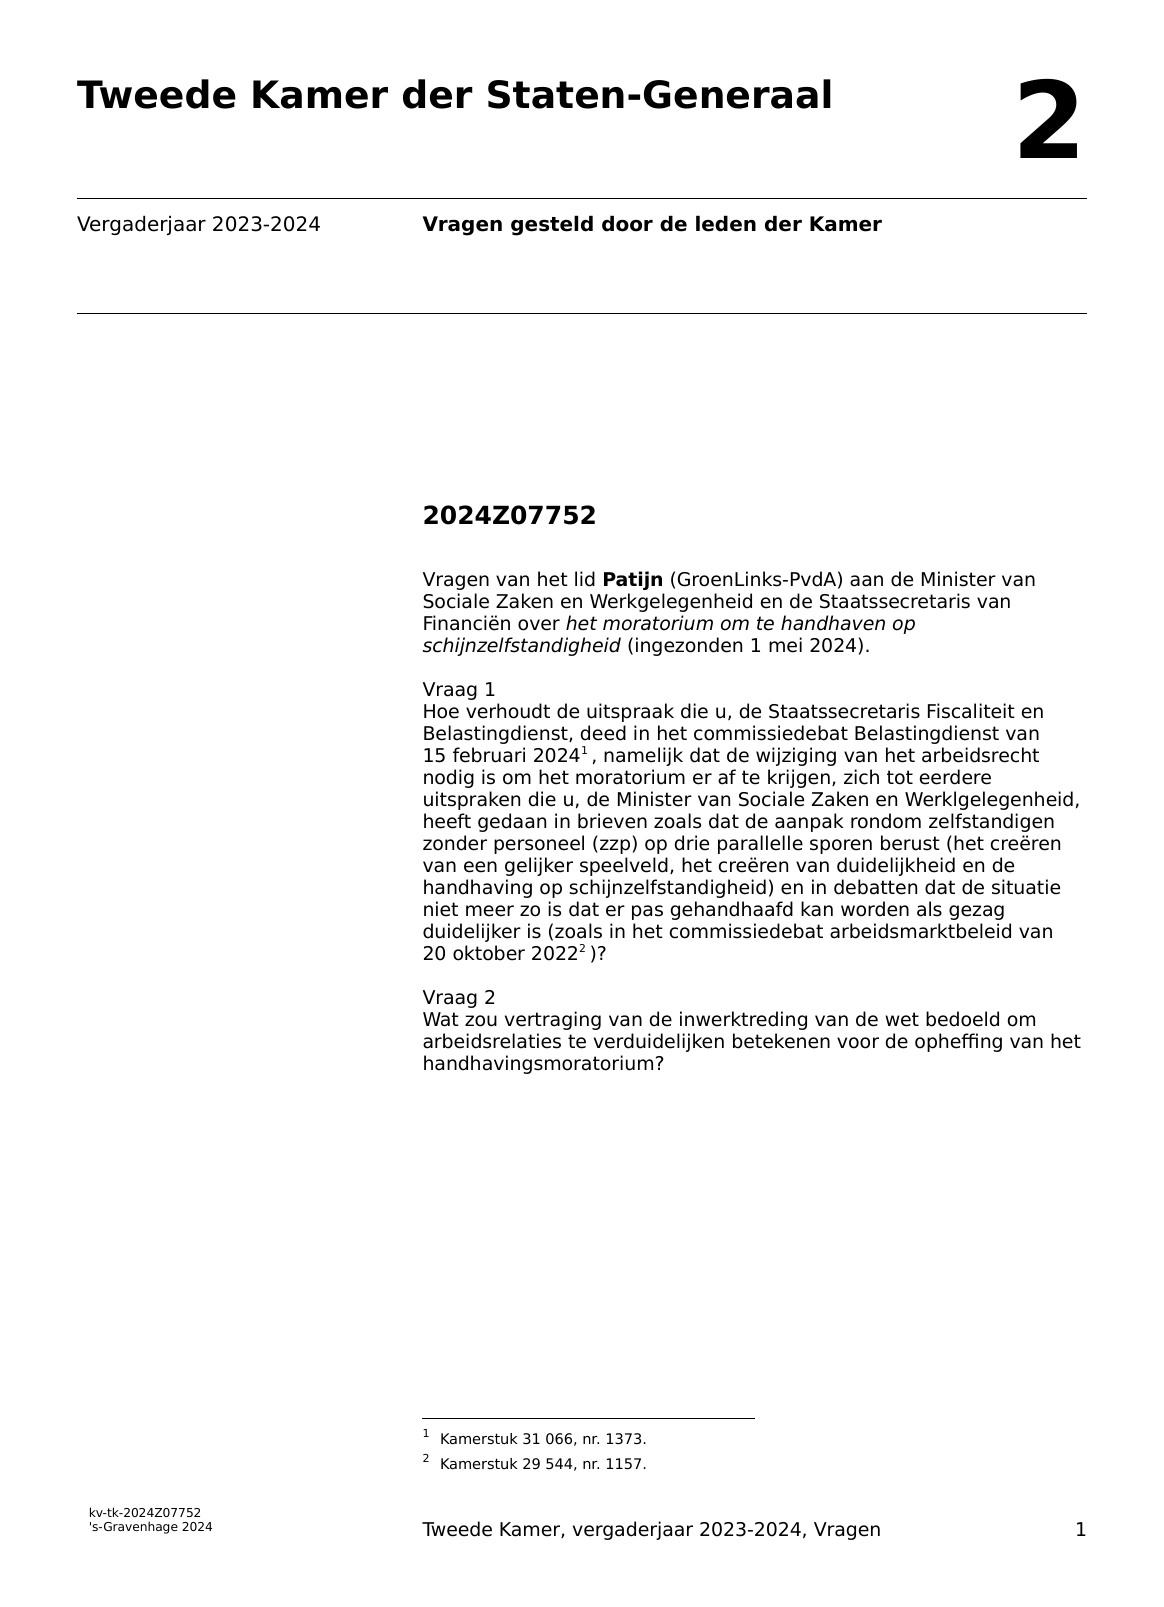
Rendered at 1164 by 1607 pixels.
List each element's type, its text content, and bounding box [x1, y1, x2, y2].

table_header 2 [886, 59, 1087, 198]
text Kamerstuk 31 066, nr. 1373. [422, 1427, 1087, 1449]
text Vraag 2 [422, 987, 1087, 1009]
text kv-tk-2024Z07752 [88, 1506, 323, 1520]
text 2024Z07752 [422, 501, 1087, 531]
text Kamerstuk 29 544, nr. 1157. [422, 1452, 1087, 1474]
text 's-Gravenhage 2024 [88, 1520, 323, 1534]
table_cell Vragen gesteld door de leden der Kamer [422, 199, 1087, 313]
text Vragen van het lid Patijn (GroenLinks-PvdA) aan de Minister van Sociale Zaken en Werkgelegenheid en de Staatssecretaris van Financiën over het moratorium om te handhaven op schijnzelfstandigheid (ingezonden 1 mei 2024). [422, 569, 1087, 657]
text Hoe verhoudt de uitspraak die u, de Staatssecretaris Fiscaliteit en Belastingdienst, deed in het commissiedebat Belastingdienst van 15 februari 2024, namelijk dat de wijziging van het arbeidsrecht nodig is om het moratorium er af te krijgen, zich tot eerdere uitspraken die u, de Minister van Sociale Zaken en Werklgelegenheid, heeft gedaan in brieven zoals dat de aanpak rondom zelfstandigen zonder personeel (zzp) op drie parallelle sporen berust (het creëren van een gelijker speelveld, het creëren van duidelijkheid en de handhaving op schijnzelfstandigheid) en in debatten dat de situatie niet meer zo is dat er pas gehandhaafd kan worden als gezag duidelijker is (zoals in het commissiedebat arbeidsmarktbeleid van 20 oktober 2022)? [422, 701, 1087, 964]
table_header Tweede Kamer der Staten-Generaal [77, 59, 886, 198]
text Wat zou vertraging van de inwerktreding van de wet bedoeld om arbeidsrelaties te verduidelijken betekenen voor de opheffing van het handhavingsmoratorium? [422, 1009, 1087, 1075]
text Vraag 1 [422, 679, 1087, 701]
table_cell Vergaderjaar 2023-2024 [77, 199, 422, 313]
